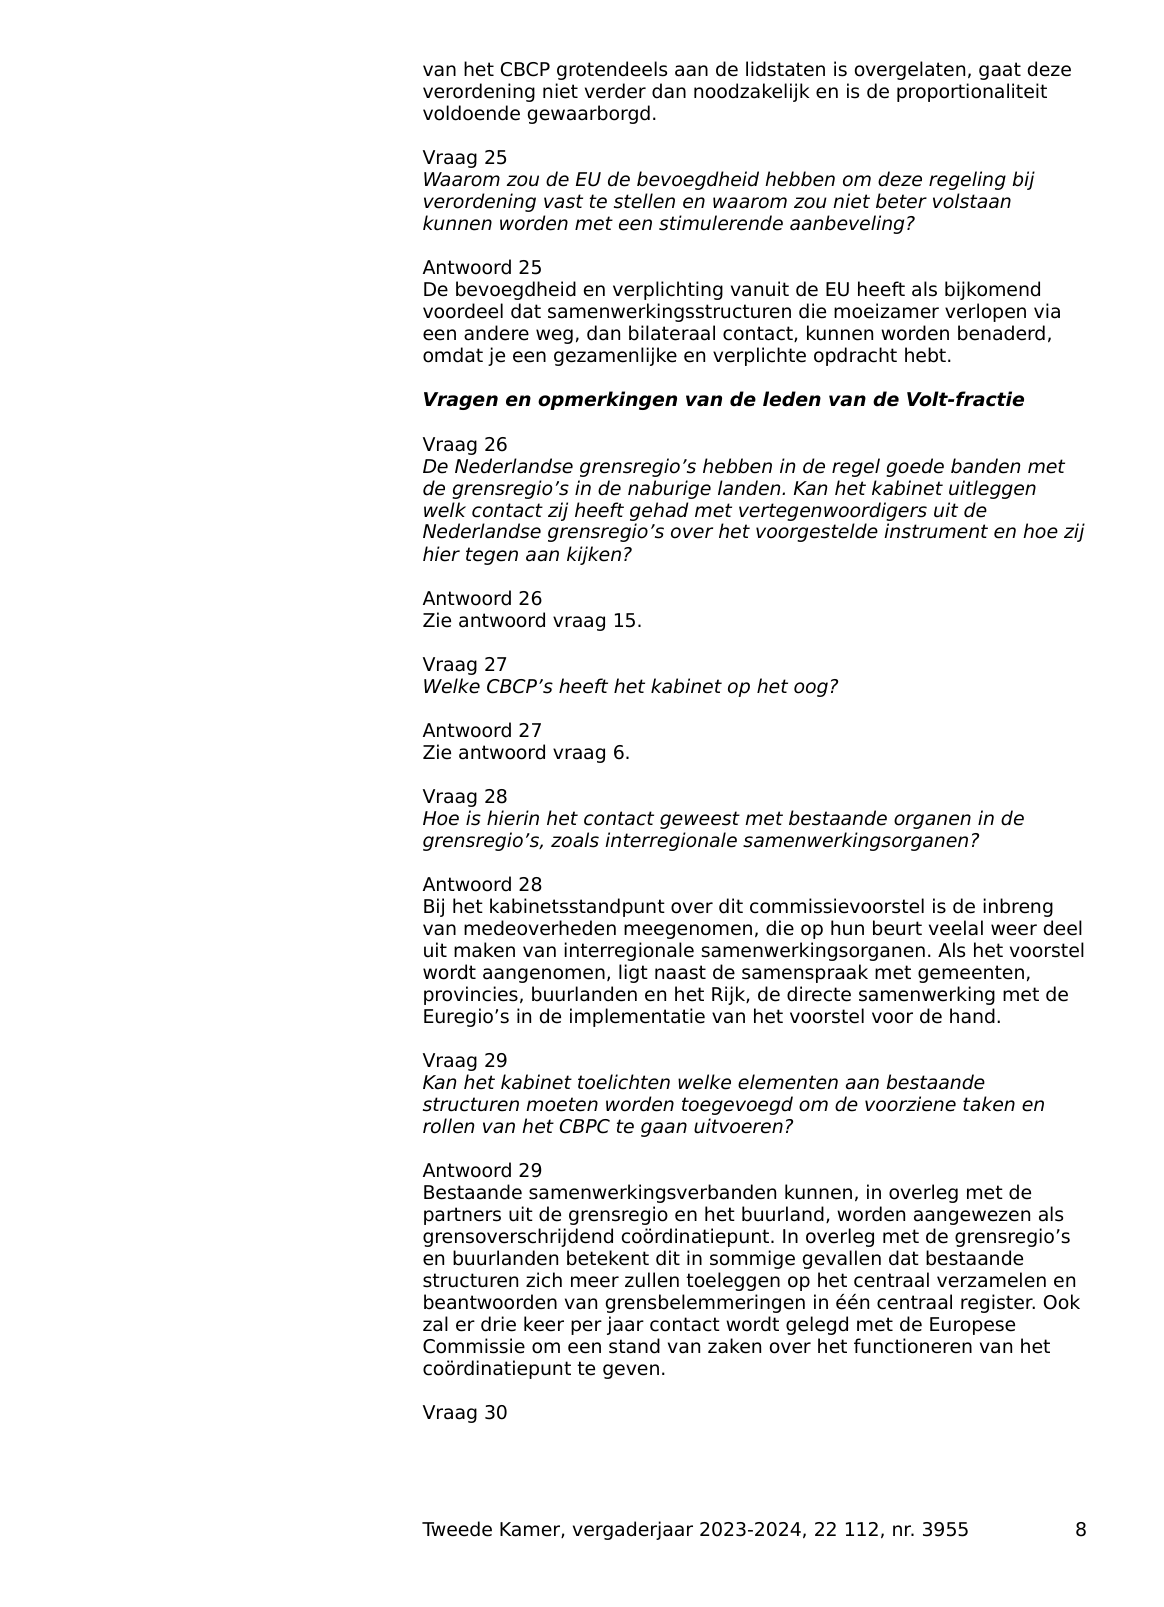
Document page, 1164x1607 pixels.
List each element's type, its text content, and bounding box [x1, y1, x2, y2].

text Antwoord 27 [422, 720, 1087, 742]
text Vraag 30 [422, 1402, 1087, 1424]
text Bestaande samenwerkingsverbanden kunnen, in overleg met de partners uit de grensregio en het buurland, worden aangewezen als grensoverschrijdend coördinatiepunt. In overleg met de grensregio’s en buurlanden betekent dit in sommige gevallen dat bestaande structuren zich meer zullen toeleggen op het centraal verzamelen en beantwoorden van grensbelemmeringen in één centraal register. Ook zal er drie keer per jaar contact wordt gelegd met de Europese Commissie om een stand van zaken over het functioneren van het coördinatiepunt te geven. [422, 1182, 1087, 1380]
text De bevoegdheid en verplichting vanuit de EU heeft als bijkomend voordeel dat samenwerkingsstructuren die moeizamer verlopen via een andere weg, dan bilateraal contact, kunnen worden benaderd, omdat je een gezamenlijke en verplichte opdracht hebt. [422, 279, 1087, 367]
text Vraag 26 [422, 433, 1087, 456]
text Bij het kabinetsstandpunt over dit commissievoorstel is de inbreng van medeoverheden meegenomen, die op hun beurt veelal weer deel uit maken van interregionale samenwerkingsorganen. Als het voorstel wordt aangenomen, ligt naast de samenspraak met gemeenten, provincies, buurlanden en het Rijk, de directe samenwerking met de Euregio’s in de implementatie van het voorstel voor de hand. [422, 896, 1087, 1028]
text Vraag 25 [422, 147, 1087, 169]
text Zie antwoord vraag 6. [422, 742, 1087, 764]
text Antwoord 28 [422, 874, 1087, 896]
text Waarom zou de EU de bevoegdheid hebben om deze regeling bij verordening vast te stellen en waarom zou niet beter volstaan kunnen worden met een stimulerende aanbeveling? [422, 169, 1087, 235]
text Antwoord 29 [422, 1160, 1087, 1182]
text Welke CBCP’s heeft het kabinet op het oog? [422, 676, 1087, 698]
text Hoe is hierin het contact geweest met bestaande organen in de grensregio’s, zoals interregionale samenwerkingsorganen? [422, 808, 1087, 852]
subtitle Vragen en opmerkingen van de leden van de Volt-fractie [422, 389, 1087, 411]
text Antwoord 26 [422, 588, 1087, 609]
text Vraag 27 [422, 654, 1087, 676]
text van het CBCP grotendeels aan de lidstaten is overgelaten, gaat deze verordening niet verder dan noodzakelijk en is de proportionaliteit voldoende gewaarborgd. [422, 59, 1087, 125]
text De Nederlandse grensregio’s hebben in de regel goede banden met de grensregio’s in de naburige landen. Kan het kabinet uitleggen welk contact zij heeft gehad met vertegenwoordigers uit de Nederlandse grensregio’s over het voorgestelde instrument en hoe zij hier tegen aan kijken? [422, 456, 1087, 565]
text Vraag 29 [422, 1050, 1087, 1072]
text Kan het kabinet toelichten welke elementen aan bestaande structuren moeten worden toegevoegd om de voorziene taken en rollen van het CBPC te gaan uitvoeren? [422, 1072, 1087, 1138]
text Zie antwoord vraag 15. [422, 609, 1087, 632]
text Antwoord 25 [422, 257, 1087, 279]
text Vraag 28 [422, 786, 1087, 808]
